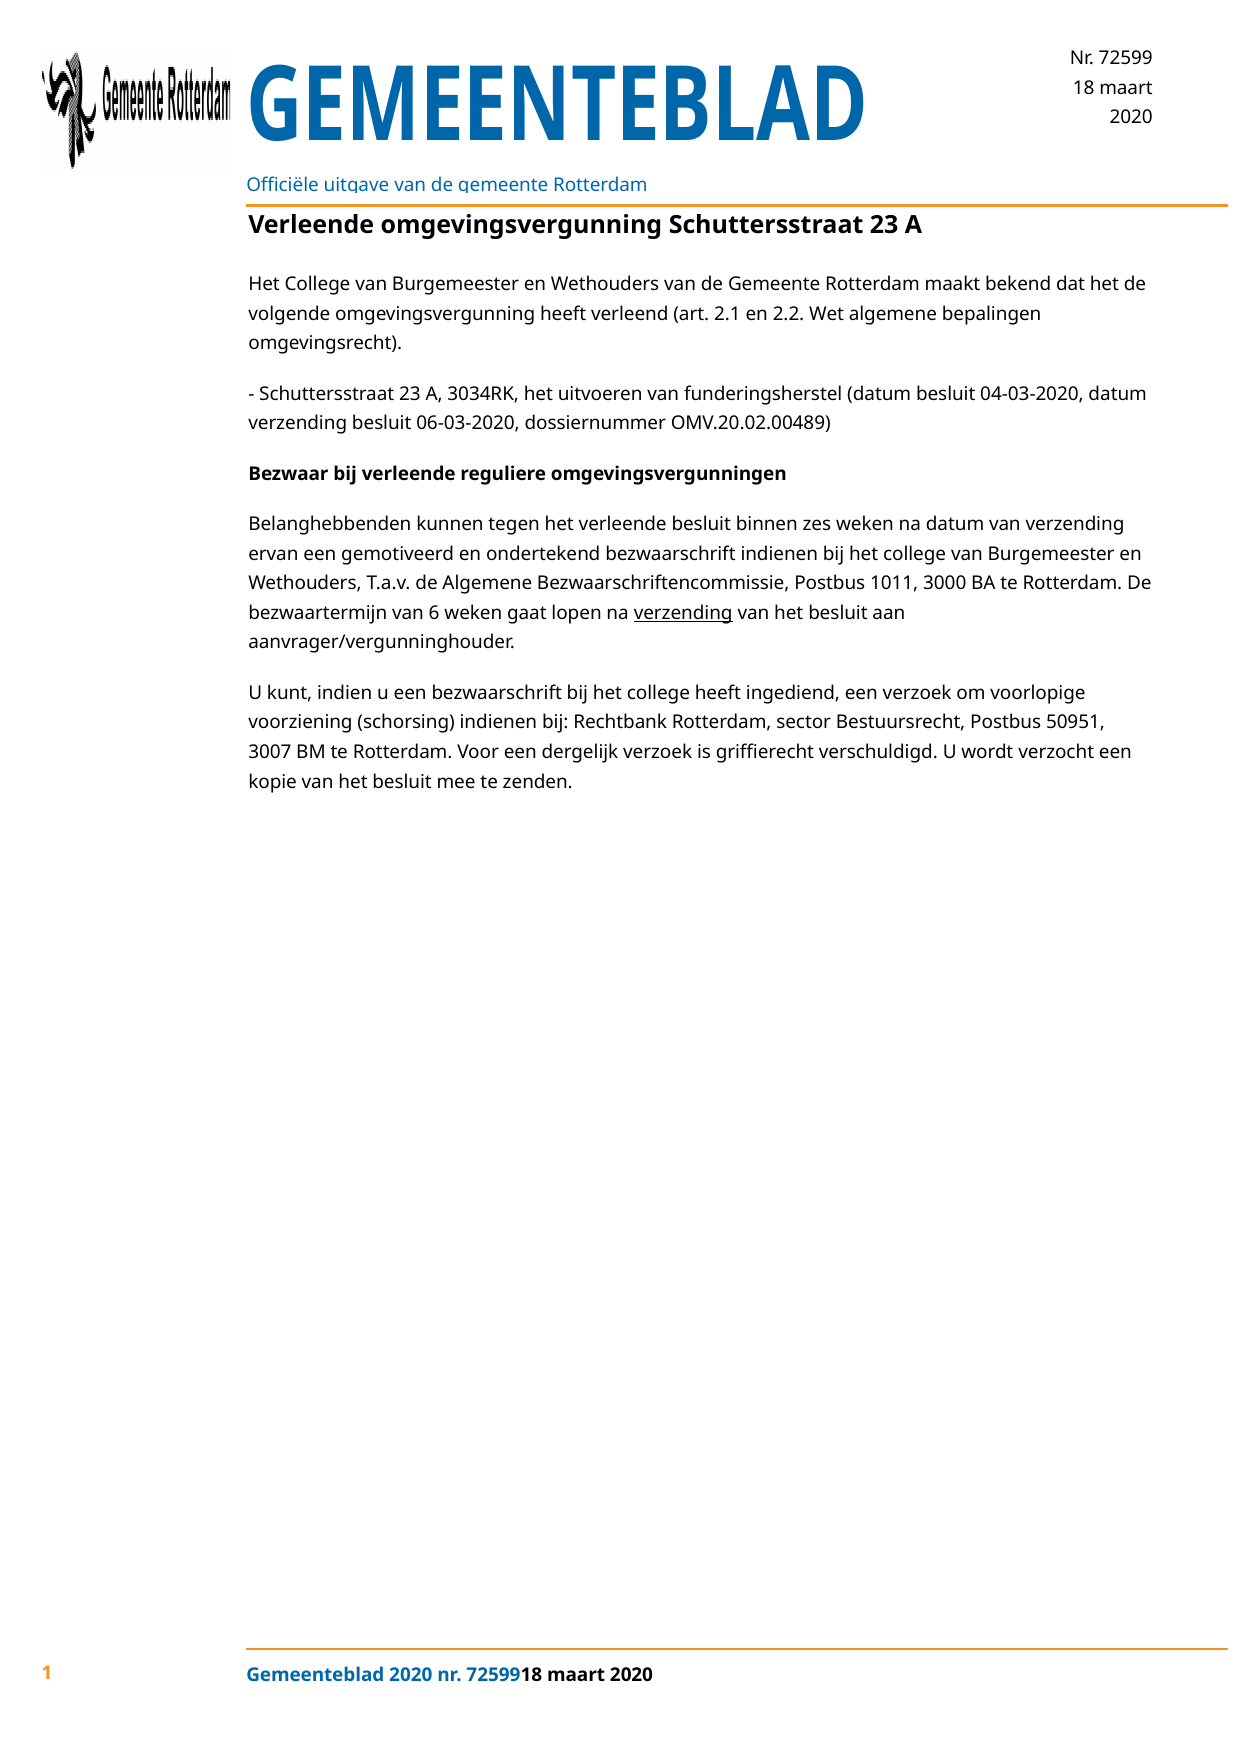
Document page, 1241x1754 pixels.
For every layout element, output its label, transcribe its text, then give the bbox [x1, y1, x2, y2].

text - Schuttersstraat 23 A, 3034RK, het uitvoeren van funderingsherstel (datum besluit 04-03-2020, datum verzending besluit 06-03-2020, dossiernummer OMV.20.02.00489) [248, 380, 1152, 435]
text U kunt, indien u een bezwaarschrift bij het college heeft ingediend, een verzoek om voorlopige voorziening (schorsing) indienen bij: Rechtbank Rotterdam, sector Bestuursrecht, Postbus 50951, 3007 BM te Rotterdam. Voor een dergelijk verzoek is griffierecht verschuldigd. U wordt verzocht een kopie van het besluit mee te zenden. [248, 679, 1152, 793]
text Bezwaar bij verleende reguliere omgevingsvergunningen [248, 460, 1152, 486]
text Verleende omgevingsvergunning Schuttersstraat 23 A [248, 207, 1152, 241]
text Belanghebbenden kunnen tegen het verleende besluit binnen zes weken na datum van verzending ervan een gemotiveerd en ondertekend bezwaarschrift indienen bij het college van Burgemeester en Wethouders, T.a.v. de Algemene Bezwaarschriftencommissie, Postbus 1011, 3000 BA te Rotterdam. De bezwaartermijn van 6 weken gaat lopen na verzending van het besluit aan aanvrager/vergunninghouder. [248, 510, 1152, 654]
picture [41, 47, 231, 172]
text Het College van Burgemeester en Wethouders van de Gemeente Rotterdam maakt bekend dat het de volgende omgevingsvergunning heeft verleend (art. 2.1 en 2.2. Wet algemene bepalingen omgevingsrecht). [248, 270, 1152, 355]
